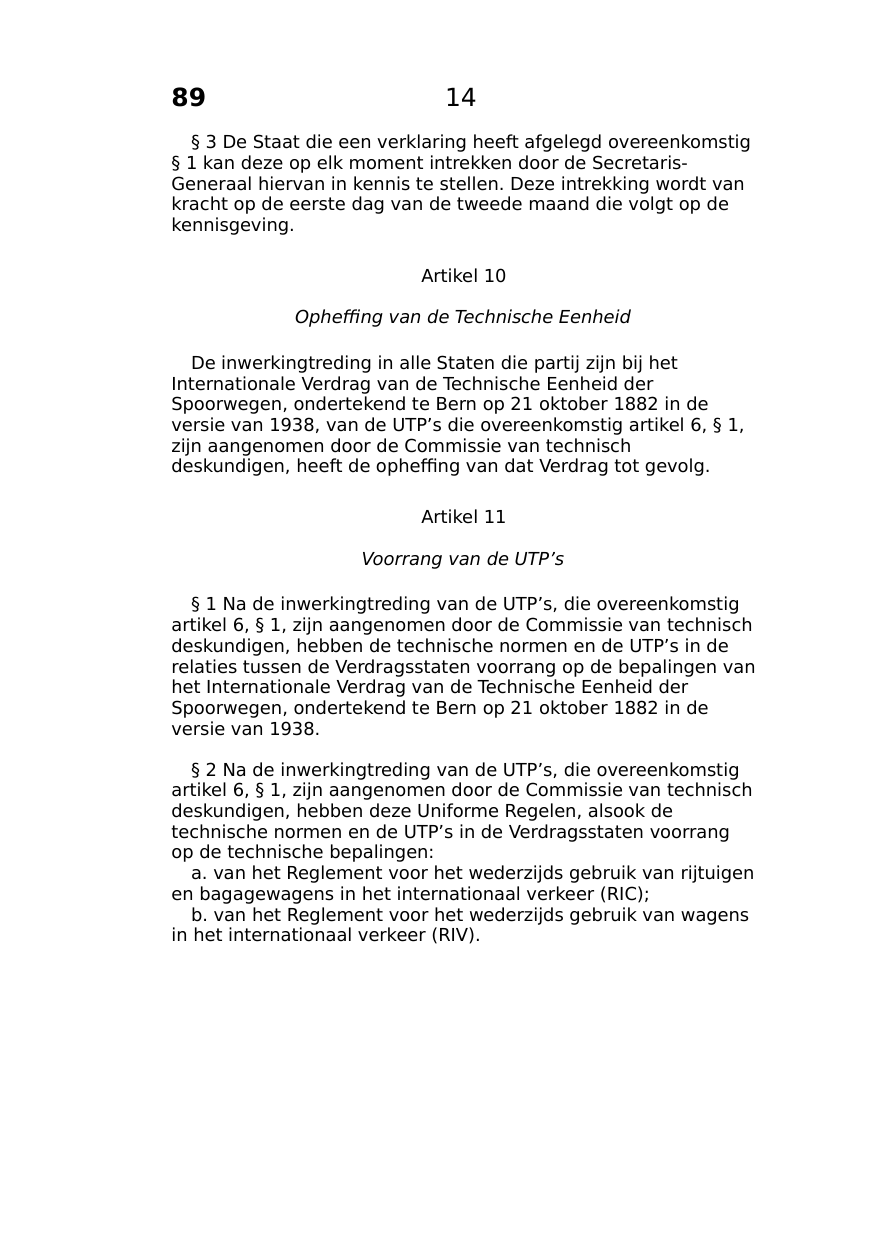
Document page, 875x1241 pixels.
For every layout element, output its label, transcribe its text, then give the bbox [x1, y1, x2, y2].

subtitle Artikel 11 Voorrang van de UTP’s [171, 507, 756, 569]
subtitle Artikel 10 Opheffing van de Technische Eenheid [171, 266, 756, 328]
text § 2 Na de inwerkingtreding van de UTP’s, die overeenkomstig artikel 6, § 1, zijn aangenomen door de Commissie van technisch deskundigen, hebben deze Uniforme Regelen, alsook de technische normen en de UTP’s in de Verdragsstaten voorrang op de technische bepalingen: [171, 759, 756, 863]
text b. van het Reglement voor het wederzijds gebruik van wagens in het internationaal verkeer (RIV). [171, 904, 756, 946]
text De inwerkingtreding in alle Staten die partij zijn bij het Internationale Verdrag van de Technische Eenheid der Spoorwegen, ondertekend te Bern op 21 oktober 1882 in de versie van 1938, van de UTP’s die overeenkomstig artikel 6, § 1, zijn aangenomen door de Commissie van technisch deskundigen, heeft de opheffing van dat Verdrag tot gevolg. [171, 353, 756, 477]
text § 1 Na de inwerkingtreding van de UTP’s, die overeenkomstig artikel 6, § 1, zijn aangenomen door de Commissie van technisch deskundigen, hebben de technische normen en de UTP’s in de relaties tussen de Verdragsstaten voorrang op de bepalingen van het Internationale Verdrag van de Technische Eenheid der Spoorwegen, ondertekend te Bern op 21 oktober 1882 in de versie van 1938. [171, 594, 756, 739]
text § 3 De Staat die een verklaring heeft afgelegd overeenkomstig § 1 kan deze op elk moment intrekken door de Secretaris-Generaal hiervan in kennis te stellen. Deze intrekking wordt van kracht op de eerste dag van de tweede maand die volgt op de kennisgeving. [171, 132, 756, 236]
text a. van het Reglement voor het wederzijds gebruik van rijtuigen en bagagewagens in het internationaal verkeer (RIC); [171, 863, 756, 904]
